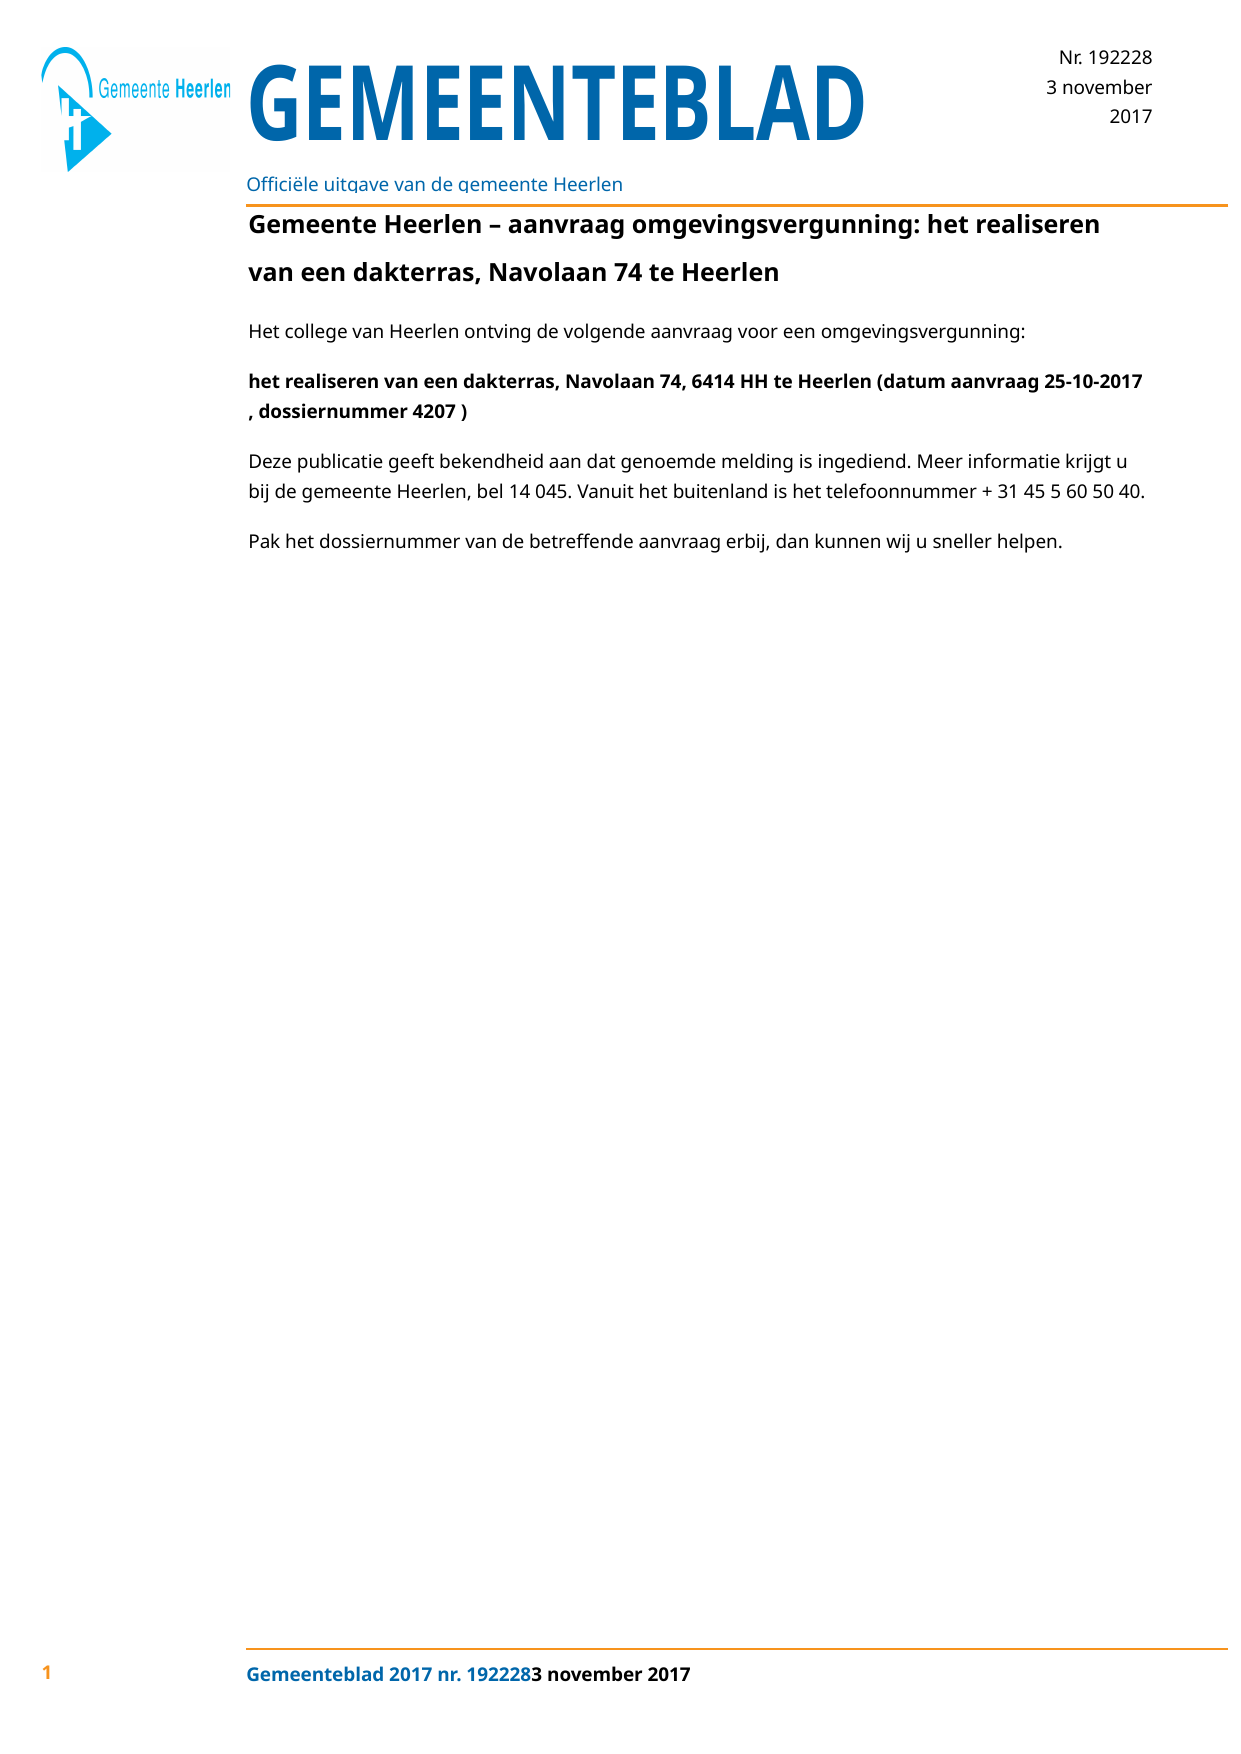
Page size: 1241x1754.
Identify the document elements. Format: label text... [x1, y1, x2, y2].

picture [41, 47, 231, 172]
picture [41, 47, 58, 70]
text Het college van Heerlen ontving de volgende aanvraag voor een omgevingsvergunning: [248, 318, 1152, 344]
text Pak het dossiernummer van de betreffende aanvraag erbij, dan kunnen wij u sneller helpen. [248, 528, 1152, 554]
text Gemeente Heerlen – aanvraag omgevingsvergunning: het realiseren van een dakterras, Navolaan 74 te Heerlen [248, 207, 1152, 288]
text het realiseren van een dakterras, Navolaan 74, 6414 HH te Heerlen (datum aanvraag 25-10-2017 , dossiernummer 4207 ) [248, 368, 1152, 424]
text Deze publicatie geeft bekendheid aan dat genoemde melding is ingediend. Meer informatie krijgt u bij de gemeente Heerlen, bel 14 045. Vanuit het buitenland is het telefoonnummer + 31 45 5 60 50 40. [248, 448, 1152, 504]
